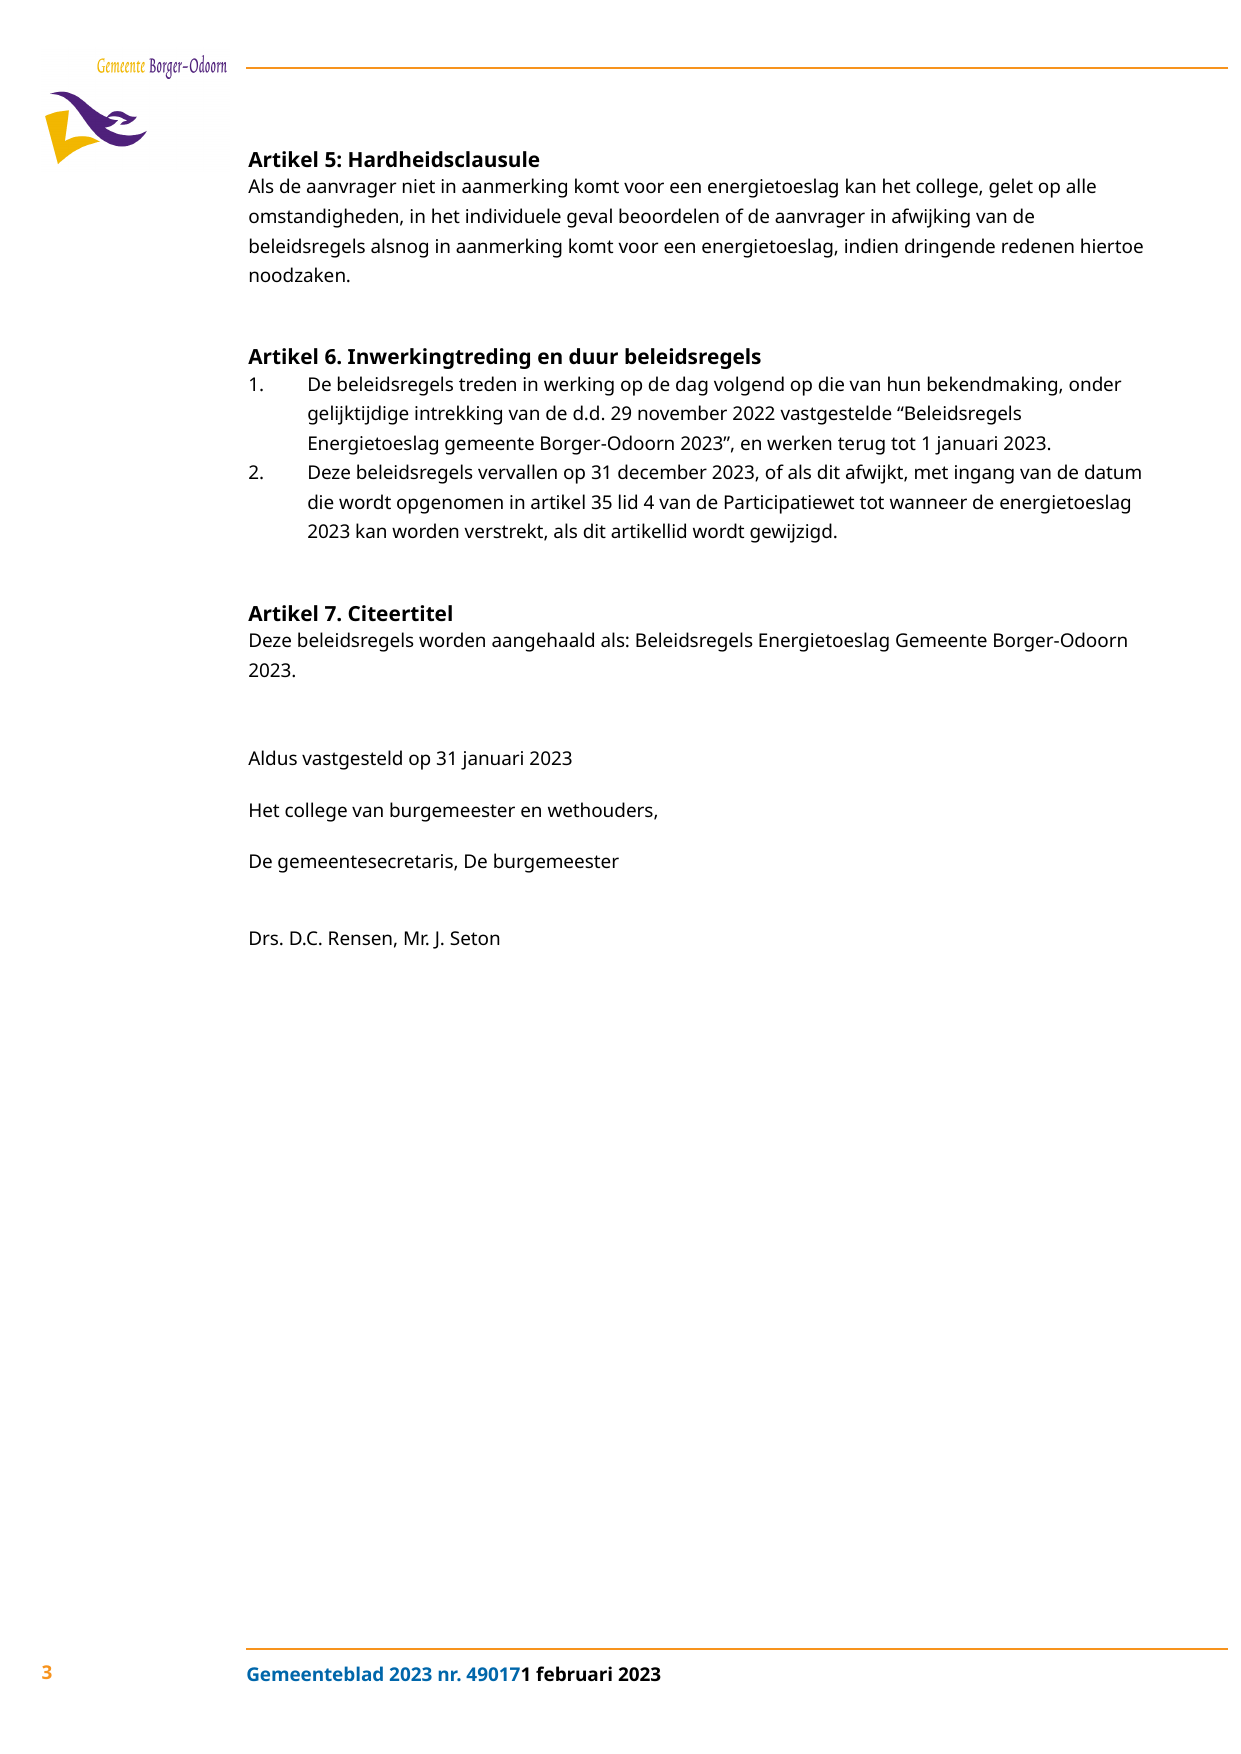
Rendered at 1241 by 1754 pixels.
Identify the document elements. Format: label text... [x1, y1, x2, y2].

text Artikel 6. Inwerkingtreding en duur beleidsregels [248, 342, 1152, 371]
text Als de aanvrager niet in aanmerking komt voor een energietoeslag kan het college, gelet op alle omstandigheden, in het individuele geval beoordelen of de aanvrager in afwijking van de beleidsregels alsnog in aanmerking komt voor een energietoeslag, indien dringende redenen hiertoe noodzaken. [248, 174, 1152, 288]
list Deze beleidsregels vervallen op 31 december 2023, of als dit afwijkt, met ingang van de datum die wordt opgenomen in artikel 35 lid 4 van de Participatiewet tot wanneer de energietoeslag 2023 kan worden verstrekt, als dit artikellid wordt gewijzigd. [248, 459, 1152, 544]
text Artikel 7. Citeertitel [248, 599, 1152, 627]
list De beleidsregels treden in werking op de dag volgend op die van hun bekendmaking, onder gelijktijdige intrekking van de d.d. 29 november 2022 vastgestelde “Beleidsregels Energietoeslag gemeente Borger-Odoorn 2023”, en werken terug tot 1 januari 2023. [248, 371, 1152, 456]
text Artikel 5: Hardheidsclausule [248, 145, 1152, 174]
text Aldus vastgesteld op 31 januari 2023 [248, 746, 1152, 771]
text Het college van burgemeester en wethouders, [248, 797, 1152, 823]
text De gemeentesecretaris, De burgemeester [248, 848, 1152, 874]
picture [41, 47, 231, 172]
text Deze beleidsregels worden aangehaald als: Beleidsregels Energietoeslag Gemeente Borger-Odoorn 2023. [248, 627, 1152, 682]
text Drs. D.C. Rensen, Mr. J. Seton [248, 926, 1152, 951]
